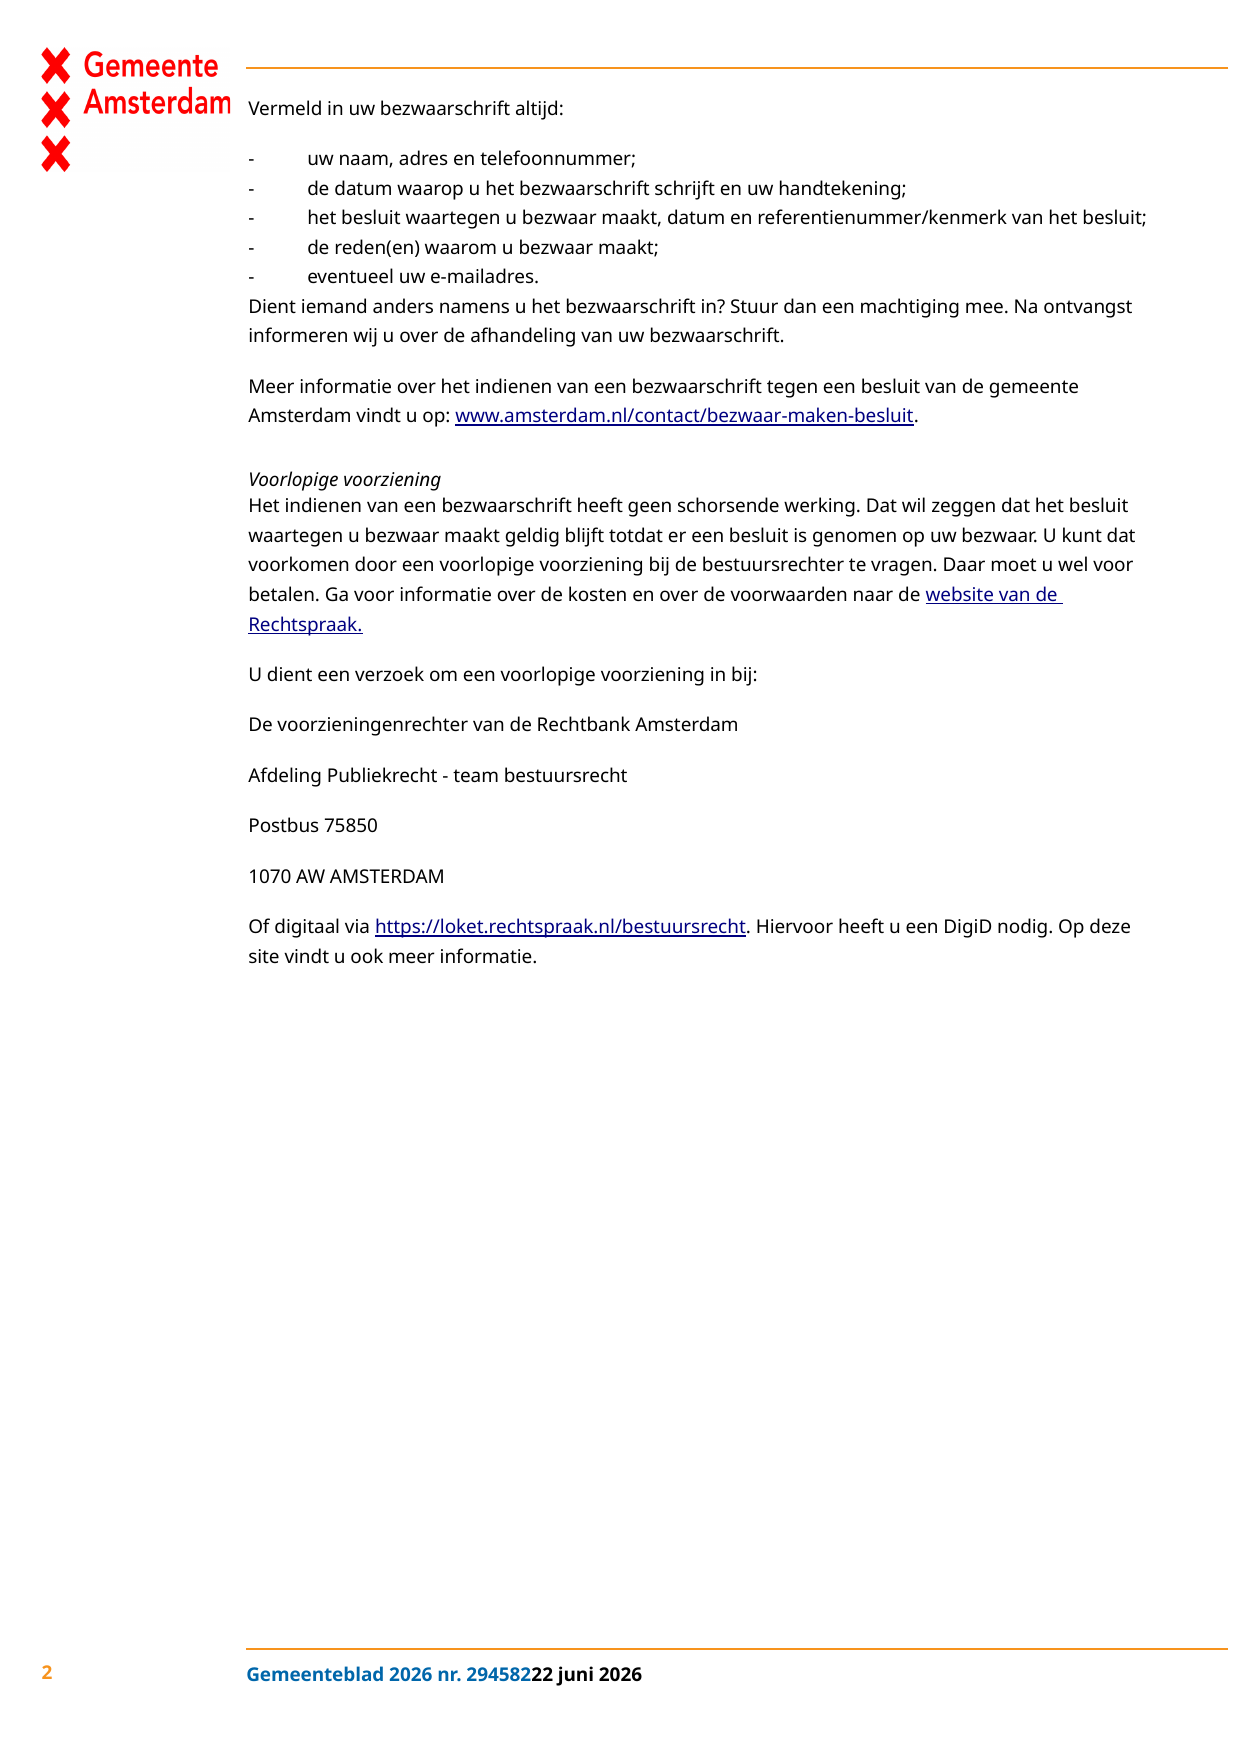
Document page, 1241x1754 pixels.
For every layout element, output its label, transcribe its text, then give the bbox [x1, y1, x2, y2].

text Postbus 75850 [248, 812, 1152, 838]
text Het indienen van een bezwaarschrift heeft geen schorsende werking. Dat wil zeggen dat het besluit waartegen u bezwaar maakt geldig blijft totdat er een besluit is genomen op uw bezwaar. U kunt dat voorkomen door een voorlopige voorziening bij de bestuursrechter te vragen. Daar moet u wel voor betalen. Ga voor informatie over de kosten en over de voorwaarden naar de website van de Rechtspraak. [248, 492, 1152, 636]
text De voorzieningenrechter van de Rechtbank Amsterdam [248, 712, 1152, 737]
text Of digitaal via https://loket.rechtspraak.nl/bestuursrecht. Hiervoor heeft u een DigiD nodig. Op deze site vindt u ook meer informatie. [248, 913, 1152, 968]
list het besluit waartegen u bezwaar maakt, datum en referentienummer/kenmerk van het besluit; [248, 204, 1152, 230]
text Voorlopige voorziening [248, 467, 1152, 492]
text Dient iemand anders namens u het bezwaarschrift in? Stuur dan een machtiging mee. Na ontvangst informeren wij u over de afhandeling van uw bezwaarschrift. [248, 293, 1152, 348]
list de datum waarop u het bezwaarschrift schrijft en uw handtekening; [248, 175, 1152, 201]
text Vermeld in uw bezwaarschrift altijd: [248, 95, 1152, 121]
text 1070 AW AMSTERDAM [248, 863, 1152, 888]
picture [41, 47, 231, 172]
list uw naam, adres en telefoonnummer; [248, 145, 1152, 171]
text Meer informatie over het indienen van een bezwaarschrift tegen een besluit van de gemeente Amsterdam vindt u op: www.amsterdam.nl/contact/bezwaar-maken-besluit. [248, 373, 1152, 428]
list eventueel uw e-mailadres. [248, 263, 1152, 289]
text Afdeling Publiekrecht - team bestuursrecht [248, 762, 1152, 788]
text U dient een verzoek om een voorlopige voorziening in bij: [248, 661, 1152, 687]
list de reden(en) waarom u bezwaar maakt; [248, 234, 1152, 260]
